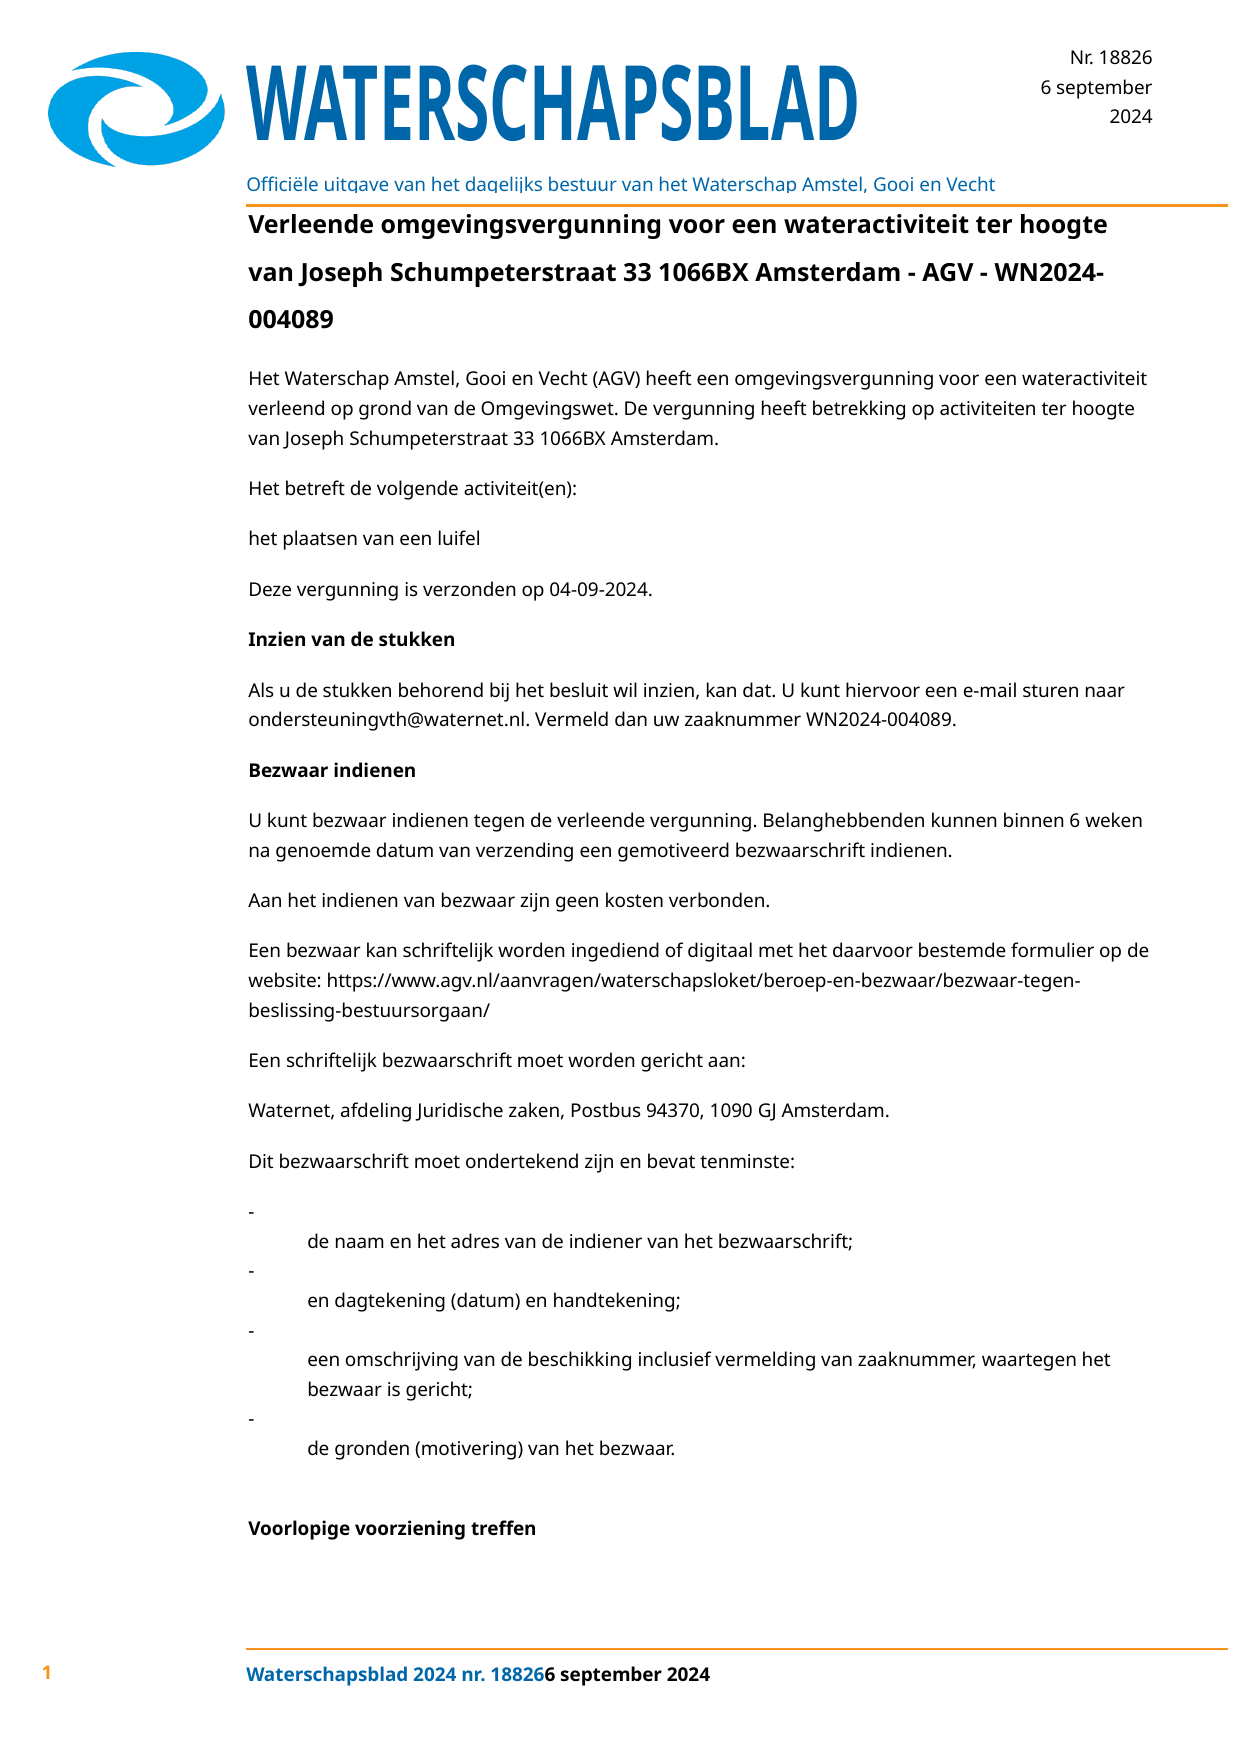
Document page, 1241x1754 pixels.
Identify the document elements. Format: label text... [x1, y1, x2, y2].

text Inzien van de stukken [248, 626, 1152, 652]
text U kunt bezwaar indienen tegen de verleende vergunning. Belanghebbenden kunnen binnen 6 weken na genoemde datum van verzending een gemotiveerd bezwaarschrift indienen. [248, 807, 1152, 862]
text Een schriftelijk bezwaarschrift moet worden gericht aan: [248, 1047, 1152, 1073]
list de naam en het adres van de indiener van het bezwaarschrift; [248, 1228, 1152, 1254]
text Aan het indienen van bezwaar zijn geen kosten verbonden. [248, 887, 1152, 913]
text Het betreft de volgende activiteit(en): [248, 475, 1152, 501]
text Als u de stukken behorend bij het besluit wil inzien, kan dat. U kunt hiervoor een e-mail sturen naar ondersteuningvth@waternet.nl. Vermeld dan uw zaaknummer WN2024-004089. [248, 677, 1152, 732]
text Een bezwaar kan schriftelijk worden ingediend of digitaal met het daarvoor bestemde formulier op de website: https://www.agv.nl/aanvragen/waterschapsloket/beroep-en-bezwaar/bezwaar-tegen-beslissing-bestuursorgaan/ [248, 938, 1152, 1022]
text het plaatsen van een luifel [248, 526, 1152, 551]
list een omschrijving van de beschikking inclusief vermelding van zaaknummer, waartegen het bezwaar is gericht; [248, 1346, 1152, 1402]
picture [41, 47, 231, 172]
text Waternet, afdeling Juridische zaken, Postbus 94370, 1090 GJ Amsterdam. [248, 1098, 1152, 1123]
list en dagtekening (datum) en handtekening; [248, 1287, 1152, 1313]
list de gronden (motivering) van het bezwaar. [248, 1435, 1152, 1461]
text Verleende omgevingsvergunning voor een wateractiviteit ter hoogte van Joseph Schumpeterstraat 33 1066BX Amsterdam - AGV - WN2024-004089 [248, 207, 1152, 336]
text Bezwaar indienen [248, 757, 1152, 782]
text Het Waterschap Amstel, Gooi en Vecht (AGV) heeft een omgevingsvergunning voor een wateractiviteit verleend op grond van de Omgevingswet. De vergunning heeft betrekking op activiteiten ter hoogte van Joseph Schumpeterstraat 33 1066BX Amsterdam. [248, 366, 1152, 450]
text Voorlopige voorziening treffen [248, 1515, 1152, 1541]
text Dit bezwaarschrift moet ondertekend zijn en bevat tenminste: [248, 1148, 1152, 1174]
text Deze vergunning is verzonden op 04-09-2024. [248, 576, 1152, 602]
